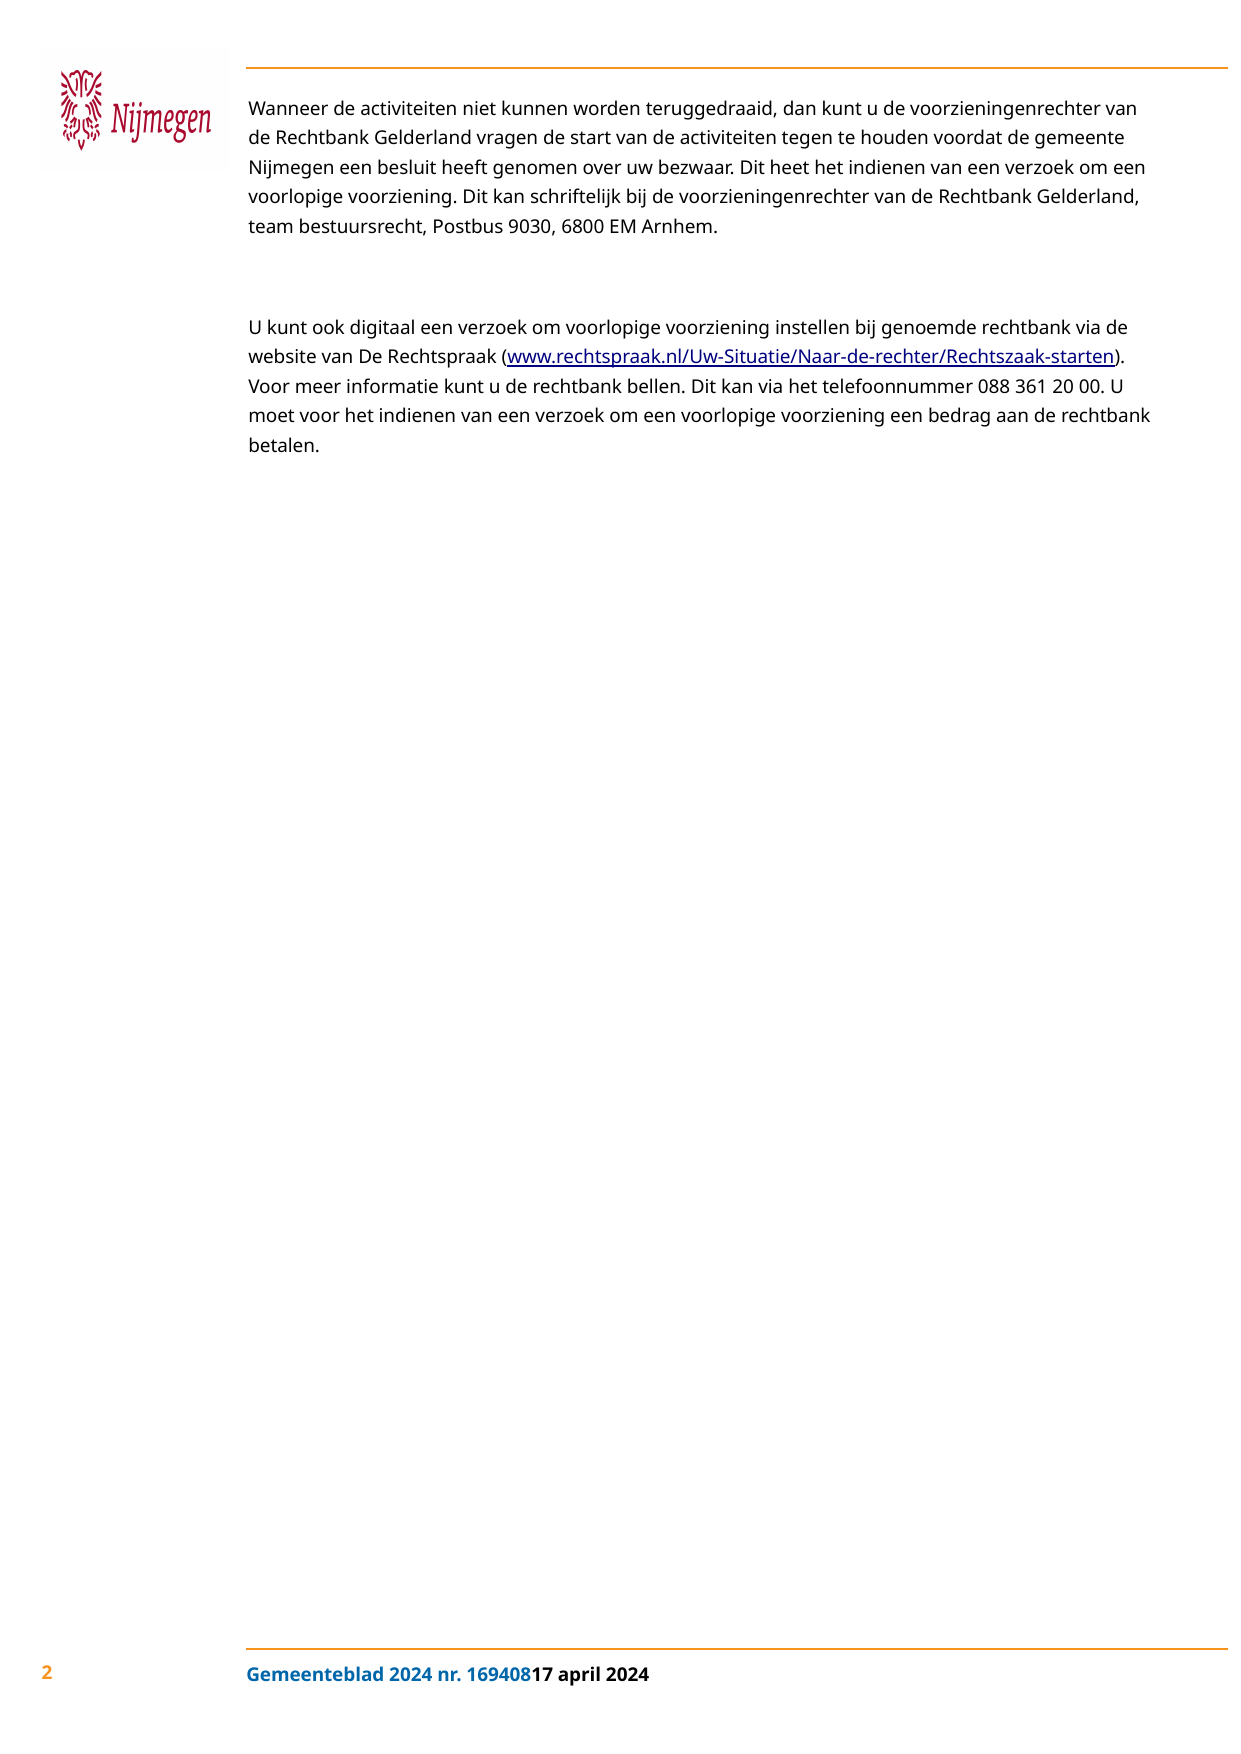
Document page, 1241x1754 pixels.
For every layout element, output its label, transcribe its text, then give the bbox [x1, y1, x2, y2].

text Wanneer de activiteiten niet kunnen worden teruggedraaid, dan kunt u de voorzieningenrechter van de Rechtbank Gelderland vragen de start van de activiteiten tegen te houden voordat de gemeente Nijmegen een besluit heeft genomen over uw bezwaar. Dit heet het indienen van een verzoek om een voorlopige voorziening. Dit kan schriftelijk bij de voorzieningenrechter van de Rechtbank Gelderland, team bestuursrecht, Postbus 9030, 6800 EM Arnhem. [248, 95, 1152, 239]
picture [41, 47, 231, 172]
text U kunt ook digitaal een verzoek om voorlopige voorziening instellen bij genoemde rechtbank via de website van De Rechtspraak (www.rechtspraak.nl/Uw-Situatie/Naar-de-rechter/Rechtszaak-starten). Voor meer informatie kunt u de rechtbank bellen. Dit kan via het telefoonnummer 088 361 20 00. U moet voor het indienen van een verzoek om een voorlopige voorziening een bedrag aan de rechtbank betalen. [248, 314, 1152, 458]
